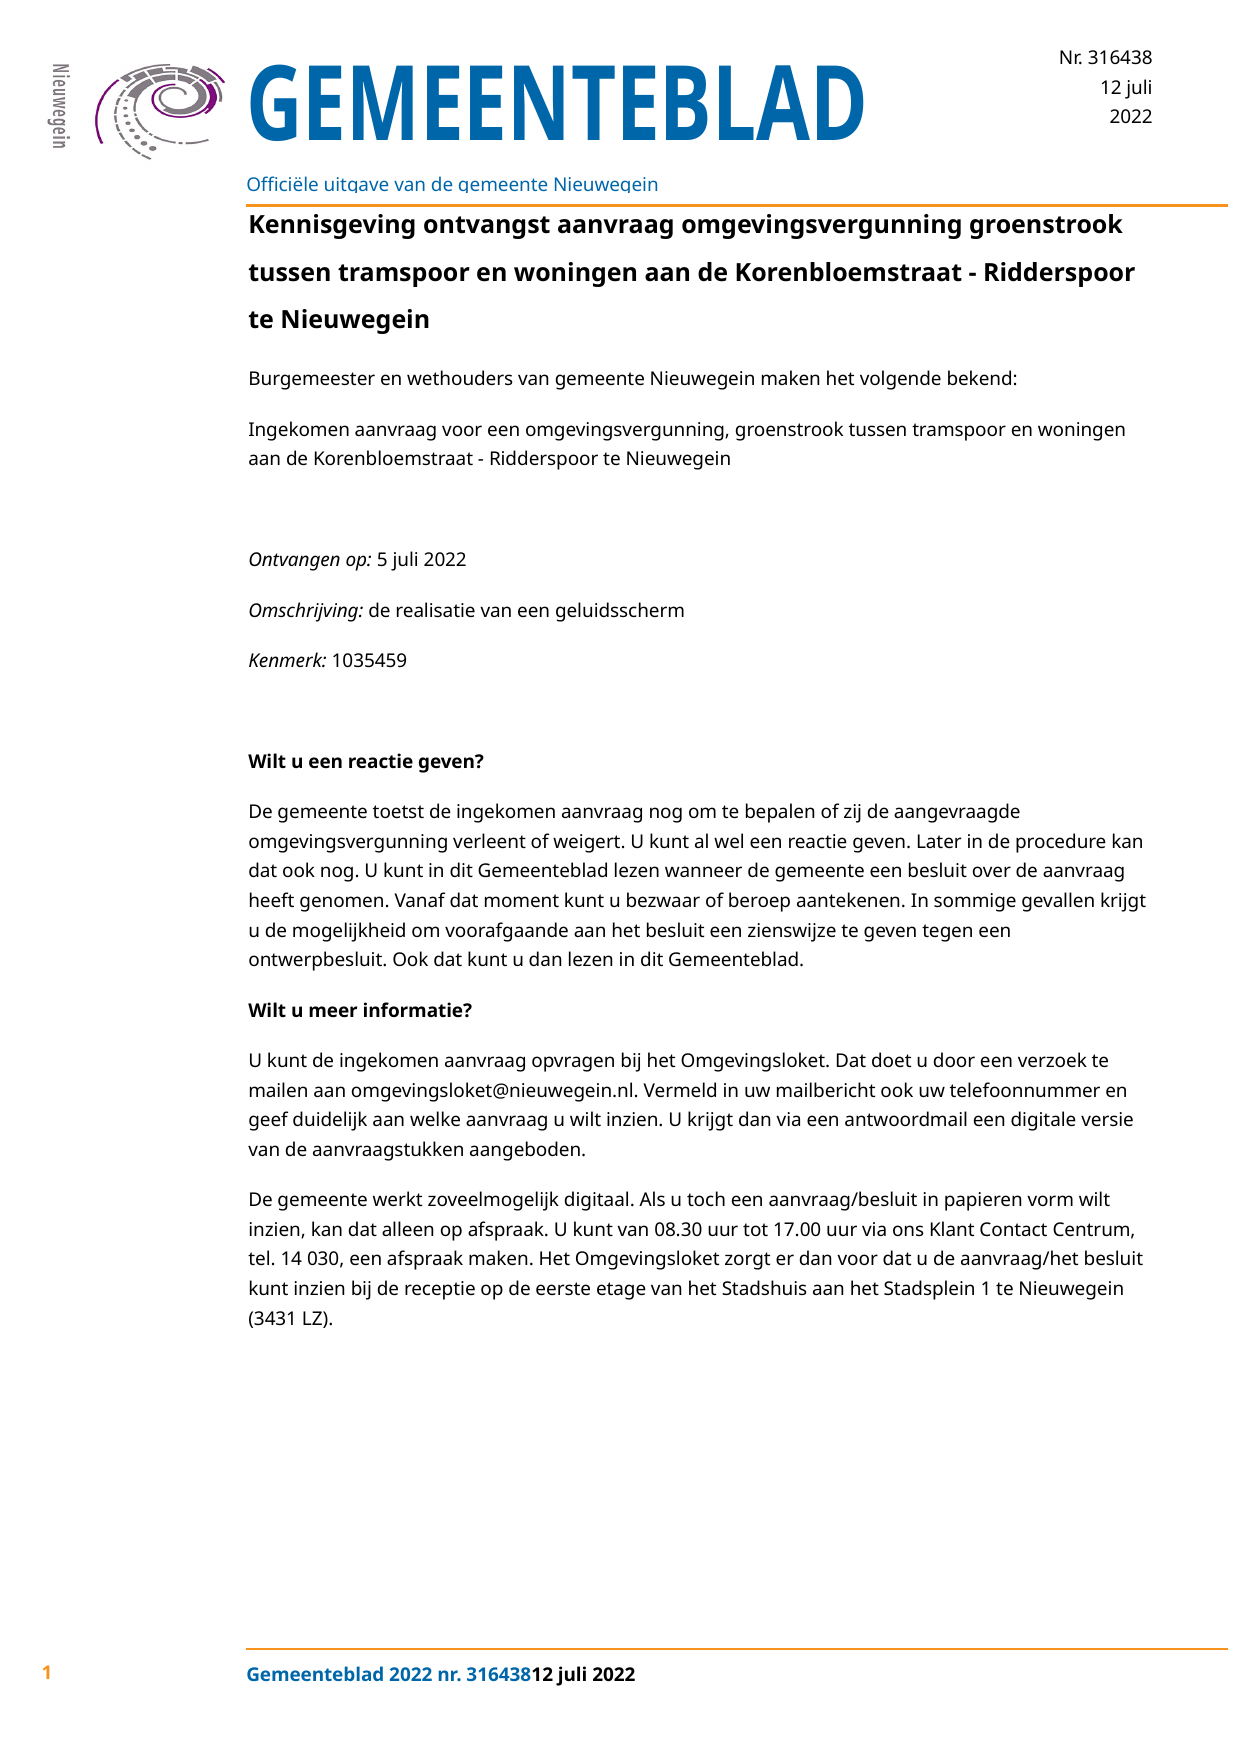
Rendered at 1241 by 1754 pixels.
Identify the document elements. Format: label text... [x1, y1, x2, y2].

text Burgemeester en wethouders van gemeente Nieuwegein maken het volgende bekend: [248, 366, 1152, 391]
text De gemeente werkt zoveelmogelijk digitaal. Als u toch een aanvraag/besluit in papieren vorm wilt inzien, kan dat alleen op afspraak. U kunt van 08.30 uur tot 17.00 uur via ons Klant Contact Centrum, tel. 14 030, een afspraak maken. Het Omgevingsloket zorgt er dan voor dat u de aanvraag/het besluit kunt inzien bij de receptie op de eerste etage van het Stadshuis aan het Stadsplein 1 te Nieuwegein (3431 LZ). [248, 1186, 1152, 1330]
picture [41, 47, 231, 172]
text Kennisgeving ontvangst aanvraag omgevingsvergunning groenstrook tussen tramspoor en woningen aan de Korenbloemstraat - Ridderspoor te Nieuwegein [248, 207, 1152, 336]
text Wilt u een reactie geven? [248, 748, 1152, 774]
text U kunt de ingekomen aanvraag opvragen bij het Omgevingsloket. Dat doet u door een verzoek te mailen aan omgevingsloket@nieuwegein.nl. Vermeld in uw mailbericht ook uw telefoonnummer en geef duidelijk aan welke aanvraag u wilt inzien. U krijgt dan via een antwoordmail een digitale versie van de aanvraagstukken aangeboden. [248, 1047, 1152, 1162]
text Wilt u meer informatie? [248, 997, 1152, 1022]
text Ontvangen op: 5 juli 2022 [248, 546, 1152, 572]
text Ingekomen aanvraag voor een omgevingsvergunning, groenstrook tussen tramspoor en woningen aan de Korenbloemstraat - Ridderspoor te Nieuwegein [248, 416, 1152, 471]
text Omschrijving: de realisatie van een geluidsscherm [248, 597, 1152, 622]
text Kenmerk: 1035459 [248, 647, 1152, 673]
text De gemeente toetst de ingekomen aanvraag nog om te bepalen of zij de aangevraagde omgevingsvergunning verleent of weigert. U kunt al wel een reactie geven. Later in de procedure kan dat ook nog. U kunt in dit Gemeenteblad lezen wanneer de gemeente een besluit over de aanvraag heeft genomen. Vanaf dat moment kunt u bezwaar of beroep aantekenen. In sommige gevallen krijgt u de mogelijkheid om voorafgaande aan het besluit een zienswijze te geven tegen een ontwerpbesluit. Ook dat kunt u dan lezen in dit Gemeenteblad. [248, 798, 1152, 972]
